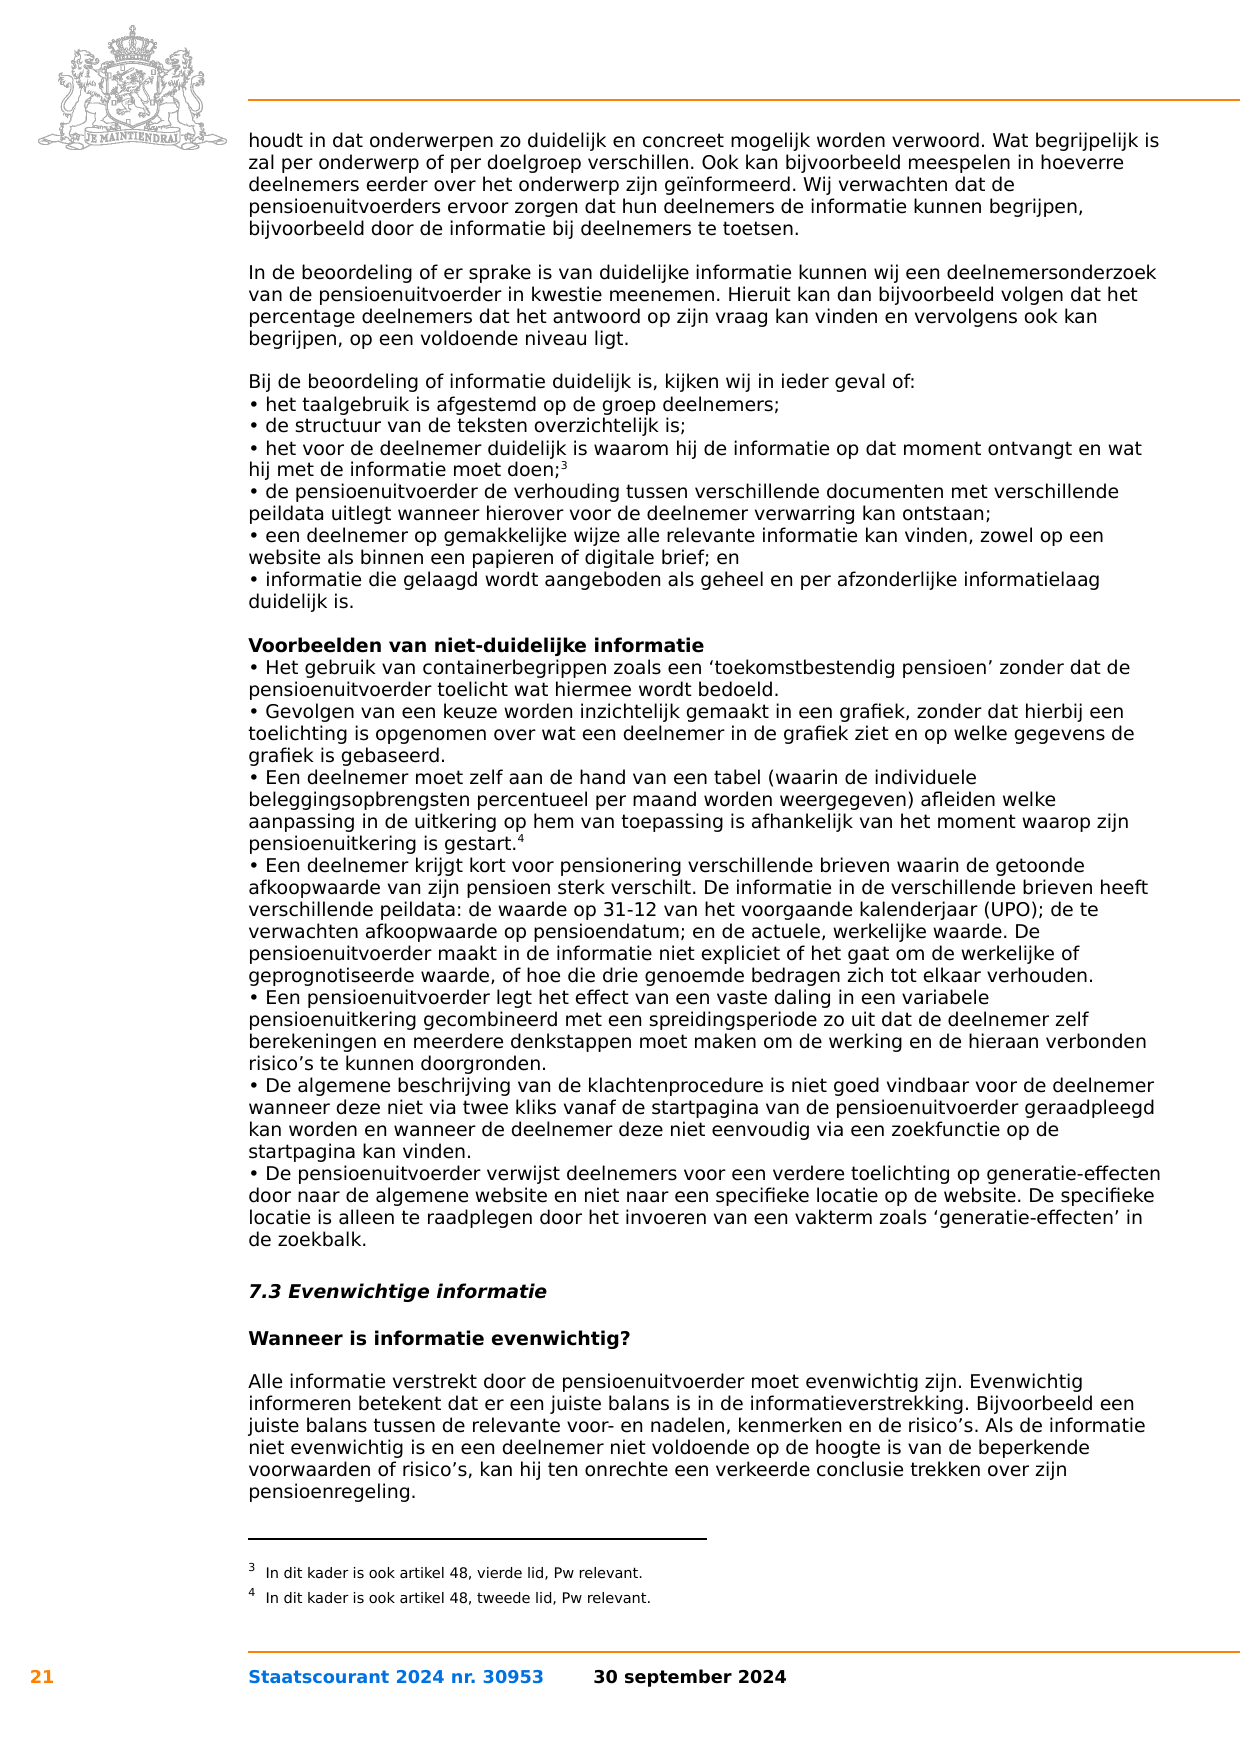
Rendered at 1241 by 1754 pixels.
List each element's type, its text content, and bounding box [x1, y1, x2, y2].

text In de beoordeling of er sprake is van duidelijke informatie kunnen wij een deelnemersonderzoek van de pensioenuitvoerder in kwestie meenemen. Hieruit kan dan bijvoorbeeld volgen dat het percentage deelnemers dat het antwoord op zijn vraag kan vinden en vervolgens ook kan begrijpen, op een voldoende niveau ligt. [248, 262, 1163, 349]
text In dit kader is ook artikel 48, vierde lid, Pw relevant. [248, 1561, 1163, 1583]
text • Gevolgen van een keuze worden inzichtelijk gemaakt in een grafiek, zonder dat hierbij een toelichting is opgenomen over wat een deelnemer in de grafiek ziet en op welke gegevens de grafiek is gebaseerd. [248, 701, 1163, 767]
text • de pensioenuitvoerder de verhouding tussen verschillende documenten met verschillende peildata uitlegt wanneer hierover voor de deelnemer verwarring kan ontstaan; [248, 481, 1163, 525]
text • een deelnemer op gemakkelijke wijze alle relevante informatie kan vinden, zowel op een website als binnen een papieren of digitale brief; en [248, 525, 1163, 569]
picture [38, 25, 227, 150]
text • het voor de deelnemer duidelijk is waarom hij de informatie op dat moment ontvangt en wat hij met de informatie moet doen; [248, 437, 1163, 481]
subtitle 7.3 Evenwichtige informatie [248, 1281, 1163, 1302]
text Bij de beoordeling of informatie duidelijk is, kijken wij in ieder geval of: [248, 371, 1163, 393]
text Alle informatie verstrekt door de pensioenuitvoerder moet evenwichtig zijn. Evenwichtig informeren betekent dat er een juiste balans is in de informatieverstrekking. Bijvoorbeeld een juiste balans tussen de relevante voor- en nadelen, kenmerken en de risico’s. Als de informatie niet evenwichtig is en een deelnemer niet voldoende op de hoogte is van de beperkende voorwaarden of risico’s, kan hij ten onrechte een verkeerde conclusie trekken over zijn pensioenregeling. [248, 1371, 1163, 1503]
text • De pensioenuitvoerder verwijst deelnemers voor een verdere toelichting op generatie-effecten door naar de algemene website en niet naar een specifieke locatie op de website. De specifieke locatie is alleen te raadplegen door het invoeren van een vakterm zoals ‘generatie-effecten’ in de zoekbalk. [248, 1163, 1163, 1251]
text • informatie die gelaagd wordt aangeboden als geheel en per afzonderlijke informatielaag duidelijk is. [248, 569, 1163, 613]
subtitle Voorbeelden van niet-duidelijke informatie [248, 635, 1163, 657]
text • de structuur van de teksten overzichtelijk is; [248, 415, 1163, 437]
subtitle Wanneer is informatie evenwichtig? [248, 1327, 1163, 1349]
text • Een deelnemer krijgt kort voor pensionering verschillende brieven waarin de getoonde afkoopwaarde van zijn pensioen sterk verschilt. De informatie in de verschillende brieven heeft verschillende peildata: de waarde op 31-12 van het voorgaande kalenderjaar (UPO); de te verwachten afkoopwaarde op pensioendatum; en de actuele, werkelijke waarde. De pensioenuitvoerder maakt in de informatie niet expliciet of het gaat om de werkelijke of geprognotiseerde waarde, of hoe die drie genoemde bedragen zich tot elkaar verhouden. [248, 855, 1163, 987]
text In dit kader is ook artikel 48, tweede lid, Pw relevant. [248, 1586, 1163, 1608]
text • Een deelnemer moet zelf aan de hand van een tabel (waarin de individuele beleggingsopbrengsten percentueel per maand worden weergegeven) afleiden welke aanpassing in de uitkering op hem van toepassing is afhankelijk van het moment waarop zijn pensioenuitkering is gestart. [248, 767, 1163, 855]
text • De algemene beschrijving van de klachtenprocedure is niet goed vindbaar voor de deelnemer wanneer deze niet via twee kliks vanaf de startpagina van de pensioenuitvoerder geraadpleegd kan worden en wanneer de deelnemer deze niet eenvoudig via een zoekfunctie op de startpagina kan vinden. [248, 1075, 1163, 1163]
text houdt in dat onderwerpen zo duidelijk en concreet mogelijk worden verwoord. Wat begrijpelijk is zal per onderwerp of per doelgroep verschillen. Ook kan bijvoorbeeld meespelen in hoeverre deelnemers eerder over het onderwerp zijn geïnformeerd. Wij verwachten dat de pensioenuitvoerders ervoor zorgen dat hun deelnemers de informatie kunnen begrijpen, bijvoorbeeld door de informatie bij deelnemers te toetsen. [248, 130, 1163, 240]
text • het taalgebruik is afgestemd op de groep deelnemers; [248, 393, 1163, 415]
text • Een pensioenuitvoerder legt het effect van een vaste daling in een variabele pensioenuitkering gecombineerd met een spreidingsperiode zo uit dat de deelnemer zelf berekeningen en meerdere denkstappen moet maken om de werking en de hieraan verbonden risico’s te kunnen doorgronden. [248, 987, 1163, 1075]
text • Het gebruik van containerbegrippen zoals een ‘toekomstbestendig pensioen’ zonder dat de pensioenuitvoerder toelicht wat hiermee wordt bedoeld. [248, 657, 1163, 701]
